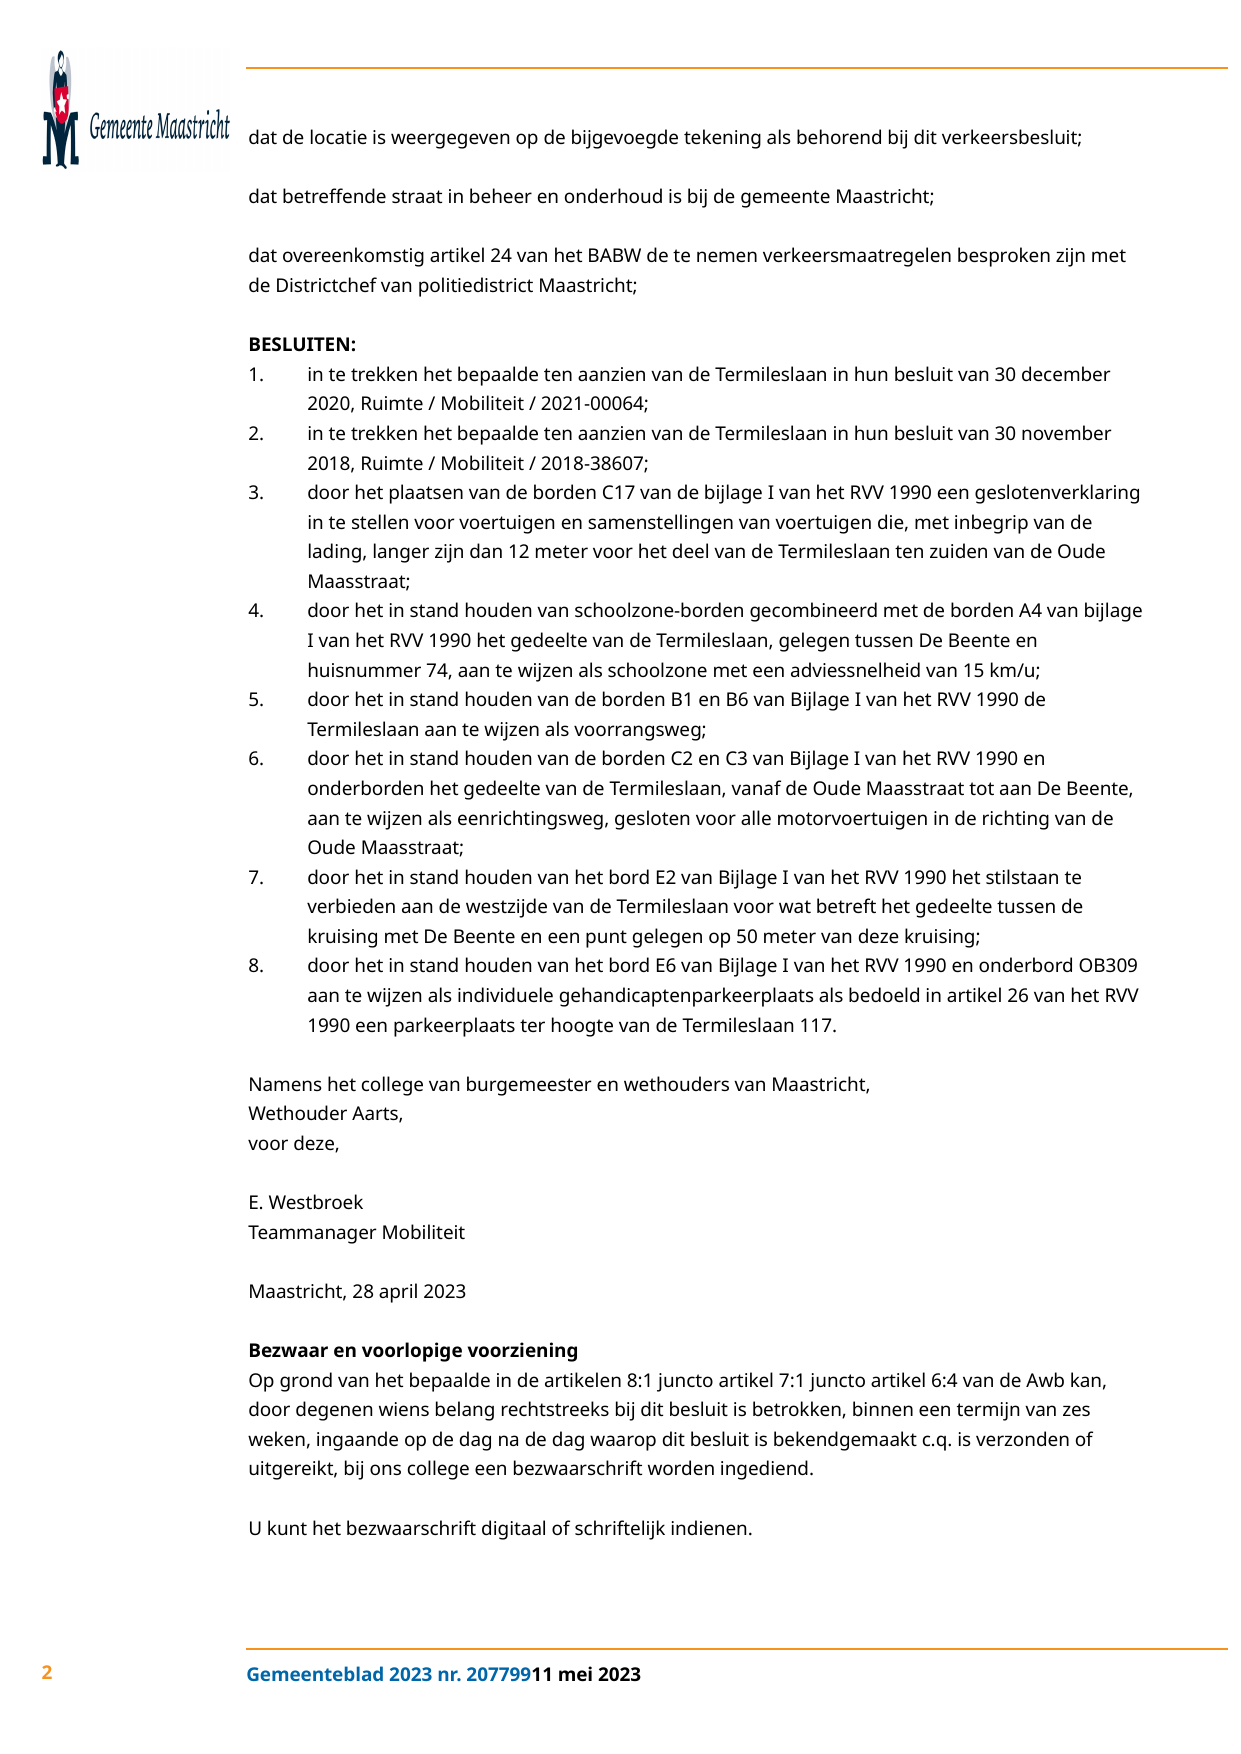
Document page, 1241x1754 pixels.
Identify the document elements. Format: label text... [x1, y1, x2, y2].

text dat overeenkomstig artikel 24 van het BABW de te nemen verkeersmaatregelen besproken zijn met de Districtchef van politiedistrict Maastricht; [248, 243, 1152, 298]
text E. Westbroek [248, 1189, 1152, 1215]
text Maastricht, 28 april 2023 [248, 1278, 1152, 1304]
text dat betreffende straat in beheer en onderhoud is bij de gemeente Maastricht; [248, 183, 1152, 209]
list in te trekken het bepaalde ten aanzien van de Termileslaan in hun besluit van 30 december 2020, Ruimte / Mobiliteit / 2021-00064; [248, 361, 1152, 416]
list door het in stand houden van de borden C2 en C3 van Bijlage I van het RVV 1990 en onderborden het gedeelte van de Termileslaan, vanaf de Oude Maasstraat tot aan De Beente, aan te wijzen als eenrichtingsweg, gesloten voor alle motorvoertuigen in de richting van de Oude Maasstraat; [248, 746, 1152, 860]
text Wethouder Aarts, [248, 1101, 1152, 1126]
list in te trekken het bepaalde ten aanzien van de Termileslaan in hun besluit van 30 november 2018, Ruimte / Mobiliteit / 2018-38607; [248, 420, 1152, 476]
list door het in stand houden van schoolzone-borden gecombineerd met de borden A4 van bijlage I van het RVV 1990 het gedeelte van de Termileslaan, gelegen tussen De Beente en huisnummer 74, aan te wijzen als schoolzone met een adviessnelheid van 15 km/u; [248, 598, 1152, 683]
picture [41, 47, 231, 172]
text BESLUITEN: [248, 331, 1152, 357]
list door het plaatsen van de borden C17 van de bijlage I van het RVV 1990 een geslotenverklaring in te stellen voor voertuigen en samenstellingen van voertuigen die, met inbegrip van de lading, langer zijn dan 12 meter voor het deel van de Termileslaan ten zuiden van de Oude Maasstraat; [248, 479, 1152, 594]
text Bezwaar en voorlopige voorziening [248, 1337, 1152, 1363]
list door het in stand houden van het bord E6 van Bijlage I van het RVV 1990 en onderbord OB309 aan te wijzen als individuele gehandicaptenparkeerplaats als bedoeld in artikel 26 van het RVV 1990 een parkeerplaats ter hoogte van de Termileslaan 117. [248, 953, 1152, 1038]
text voor deze, [248, 1130, 1152, 1156]
text U kunt het bezwaarschrift digitaal of schriftelijk indienen. [248, 1515, 1152, 1541]
text Teammanager Mobiliteit [248, 1219, 1152, 1245]
list door het in stand houden van de borden B1 en B6 van Bijlage I van het RVV 1990 de Termileslaan aan te wijzen als voorrangsweg; [248, 686, 1152, 742]
text Namens het college van burgemeester en wethouders van Maastricht, [248, 1071, 1152, 1097]
text Op grond van het bepaalde in de artikelen 8:1 juncto artikel 7:1 juncto artikel 6:4 van de Awb kan, door degenen wiens belang rechtstreeks bij dit besluit is betrokken, binnen een termijn van zes weken, ingaande op de dag na de dag waarop dit besluit is bekendgemaakt c.q. is verzonden of uitgereikt, bij ons college een bezwaarschrift worden ingediend. [248, 1367, 1152, 1481]
text dat de locatie is weergegeven op de bijgevoegde tekening als behorend bij dit verkeersbesluit; [248, 124, 1152, 150]
list door het in stand houden van het bord E2 van Bijlage I van het RVV 1990 het stilstaan te verbieden aan de westzijde van de Termileslaan voor wat betreft het gedeelte tussen de kruising met De Beente en een punt gelegen op 50 meter van deze kruising; [248, 864, 1152, 949]
